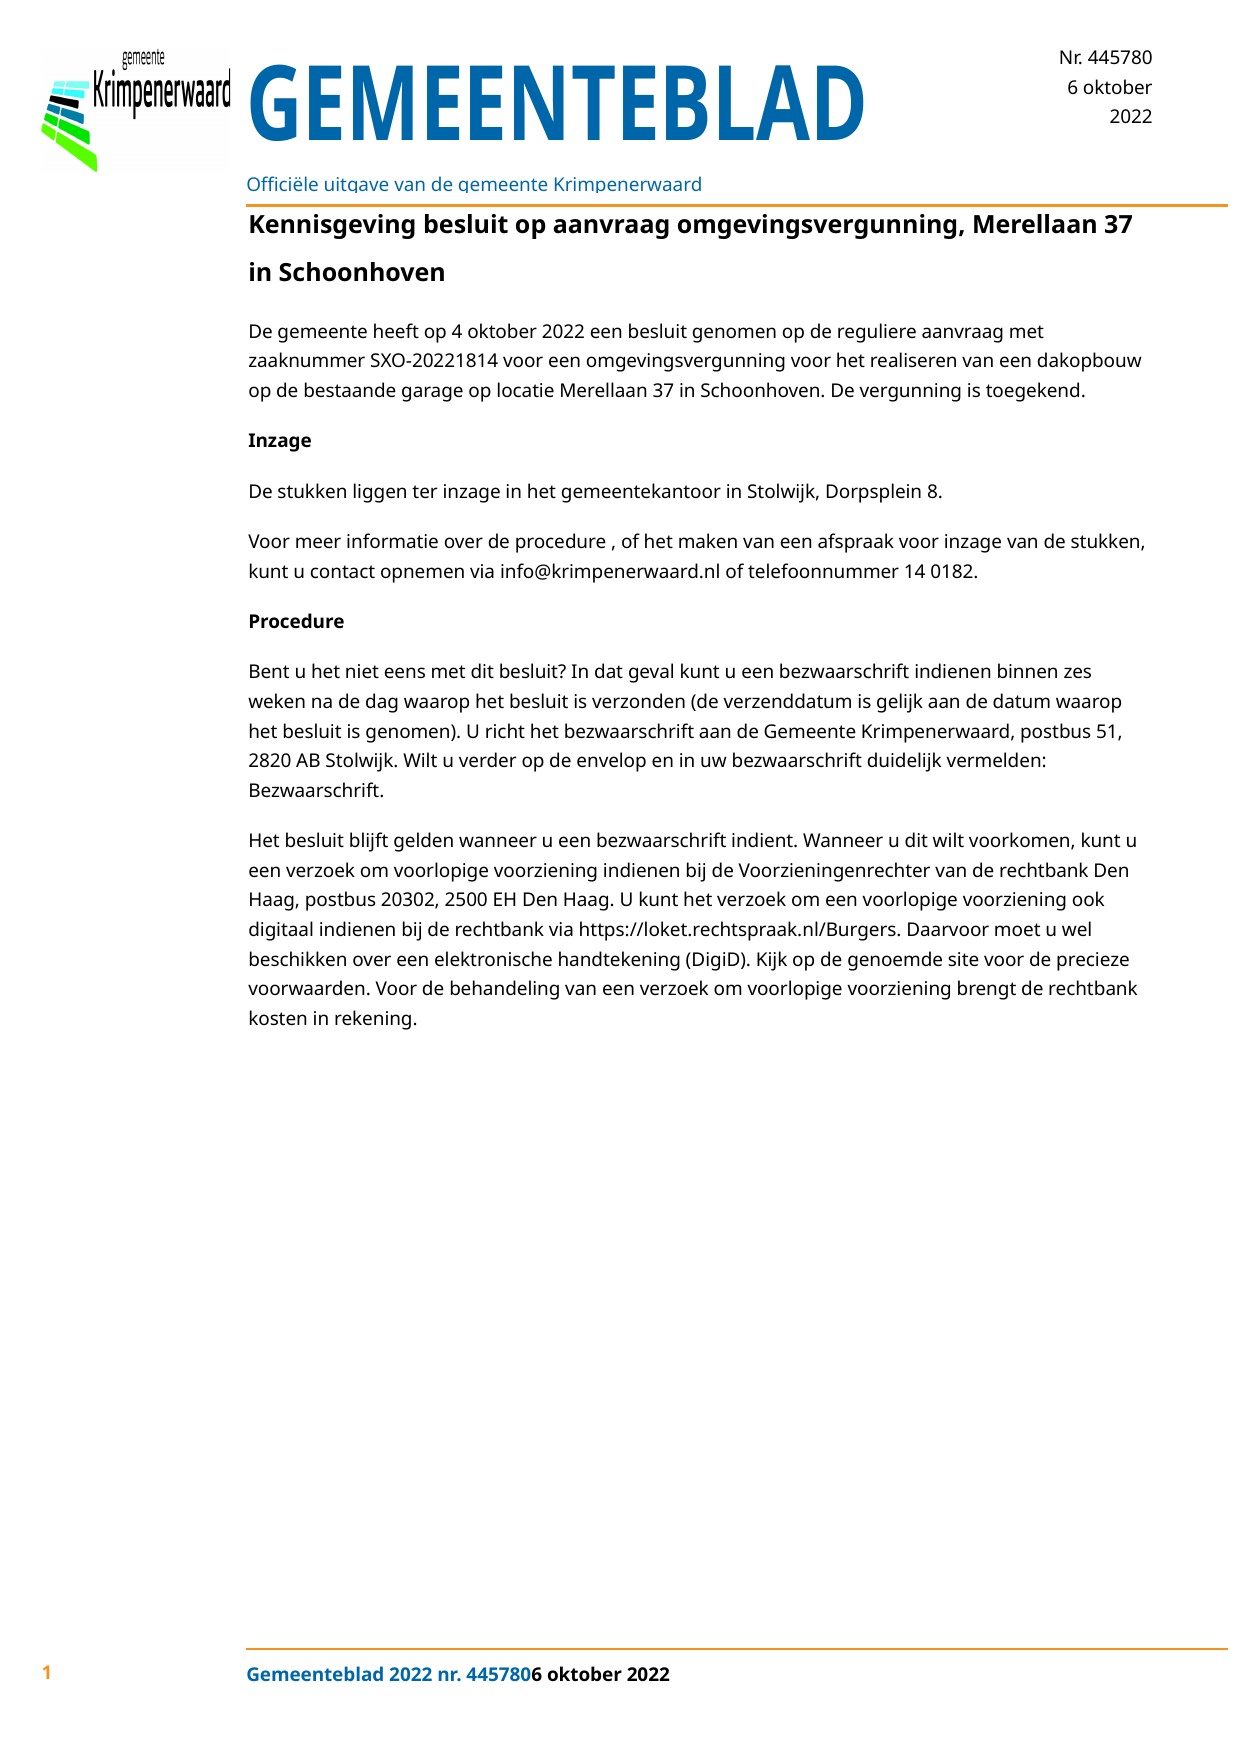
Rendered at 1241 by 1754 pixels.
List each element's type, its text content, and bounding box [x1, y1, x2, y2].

text Bent u het niet eens met dit besluit? In dat geval kunt u een bezwaarschrift indienen binnen zes weken na de dag waarop het besluit is verzonden (de verzenddatum is gelijk aan de datum waarop het besluit is genomen). U richt het bezwaarschrift aan de Gemeente Krimpenerwaard, postbus 51, 2820 AB Stolwijk. Wilt u verder op de envelop en in uw bezwaarschrift duidelijk vermelden: Bezwaarschrift. [248, 659, 1152, 803]
text De gemeente heeft op 4 oktober 2022 een besluit genomen op de reguliere aanvraag met zaaknummer SXO-20221814 voor een omgevingsvergunning voor het realiseren van een dakopbouw op de bestaande garage op locatie Merellaan 37 in Schoonhoven. De vergunning is toegekend. [248, 318, 1152, 403]
text Procedure [248, 608, 1152, 634]
text Het besluit blijft gelden wanneer u een bezwaarschrift indient. Wanneer u dit wilt voorkomen, kunt u een verzoek om voorlopige voorziening indienen bij de Voorzieningenrechter van de rechtbank Den Haag, postbus 20302, 2500 EH Den Haag. U kunt het verzoek om een voorlopige voorziening ook digitaal indienen bij de rechtbank via https://loket.rechtspraak.nl/Burgers. Daarvoor moet u wel beschikken over een elektronische handtekening (DigiD). Kijk op de genoemde site voor de precieze voorwaarden. Voor de behandeling van een verzoek om voorlopige voorziening brengt de rechtbank kosten in rekening. [248, 827, 1152, 1031]
text Inzage [248, 427, 1152, 453]
text Kennisgeving besluit op aanvraag omgevingsvergunning, Merellaan 37 in Schoonhoven [248, 207, 1152, 288]
text Voor meer informatie over de procedure , of het maken van een afspraak voor inzage van de stukken, kunt u contact opnemen via info@krimpenerwaard.nl of telefoonnummer 14 0182. [248, 528, 1152, 584]
text De stukken liggen ter inzage in het gemeentekantoor in Stolwijk, Dorpsplein 8. [248, 478, 1152, 504]
picture [41, 47, 231, 172]
